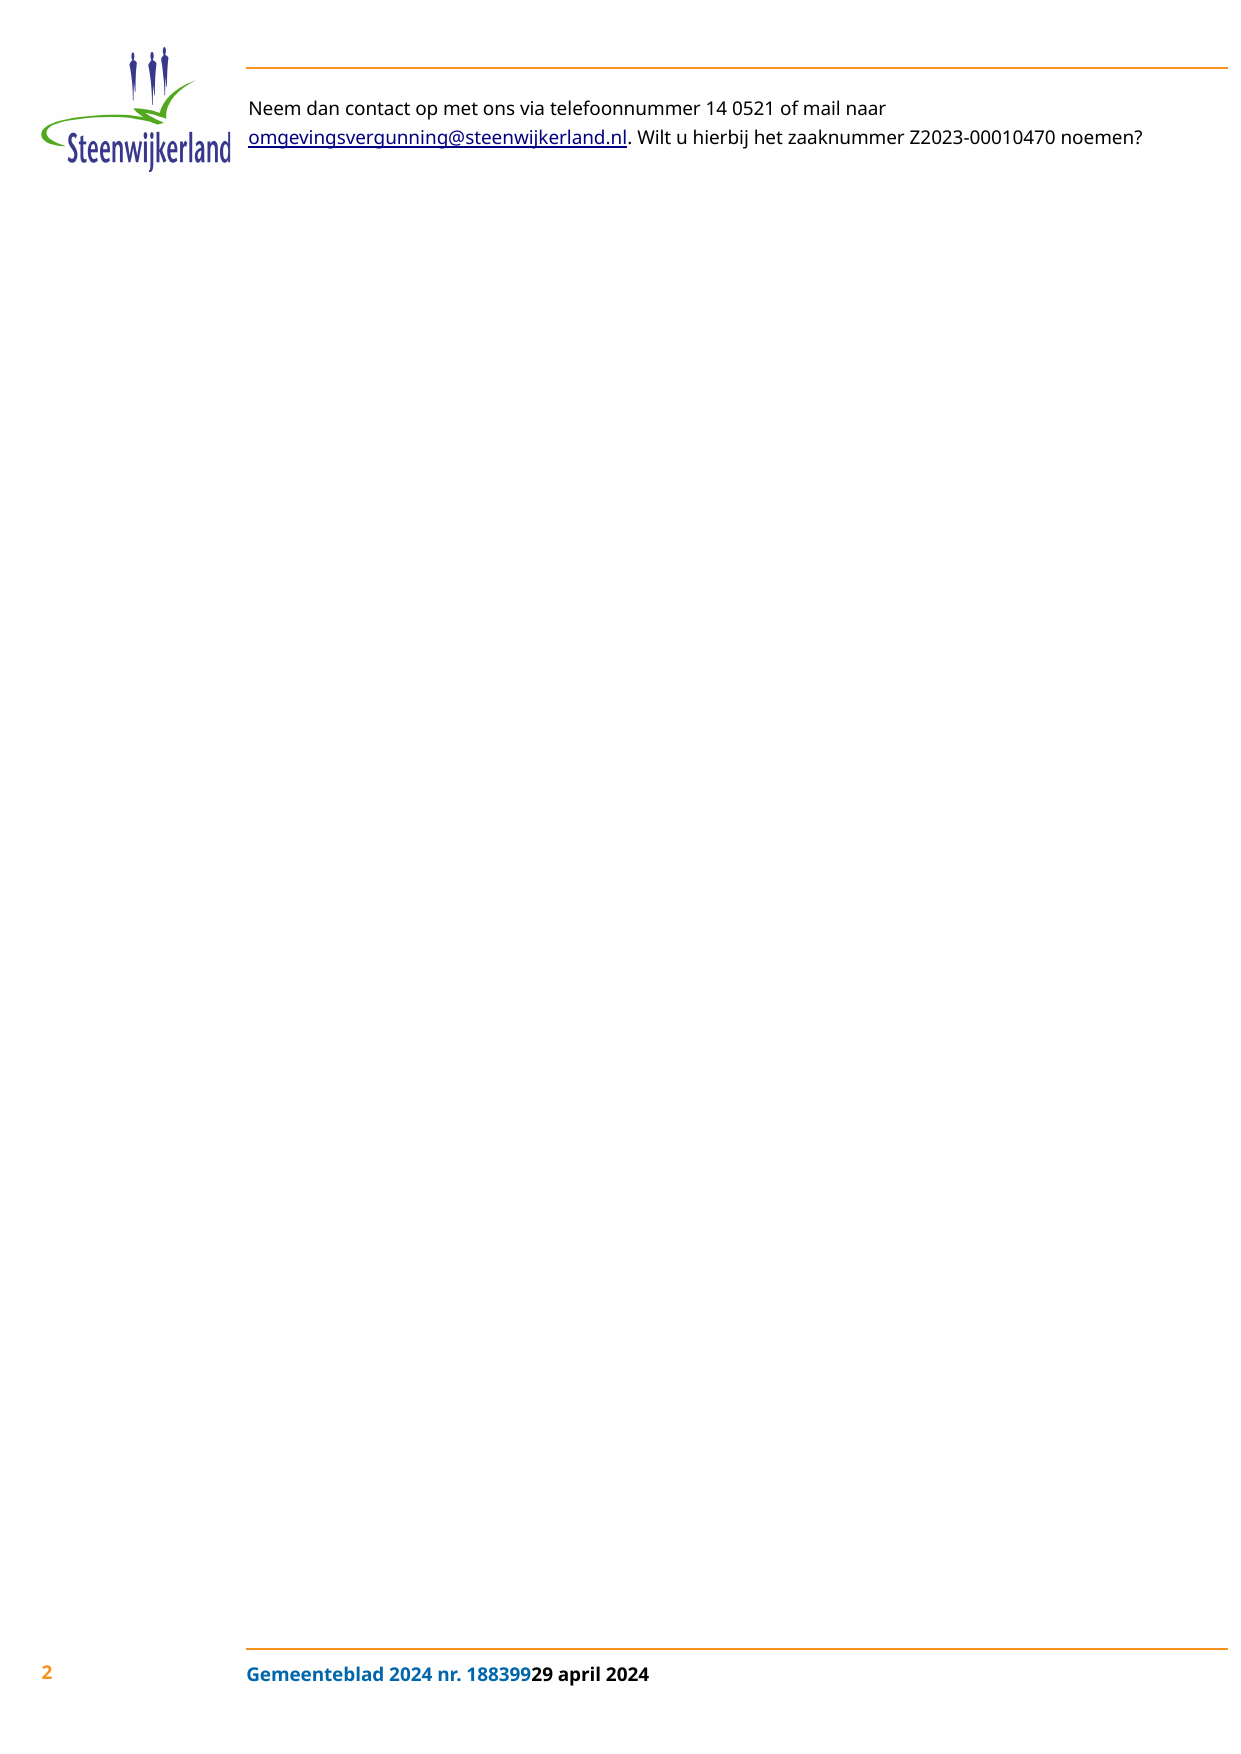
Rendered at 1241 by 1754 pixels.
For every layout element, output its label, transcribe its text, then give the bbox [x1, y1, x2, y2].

text Neem dan contact op met ons via telefoonnummer 14 0521 of mail naar omgevingsvergunning@steenwijkerland.nl. Wilt u hierbij het zaaknummer Z2023-00010470 noemen? [248, 95, 1152, 150]
picture [41, 47, 231, 172]
